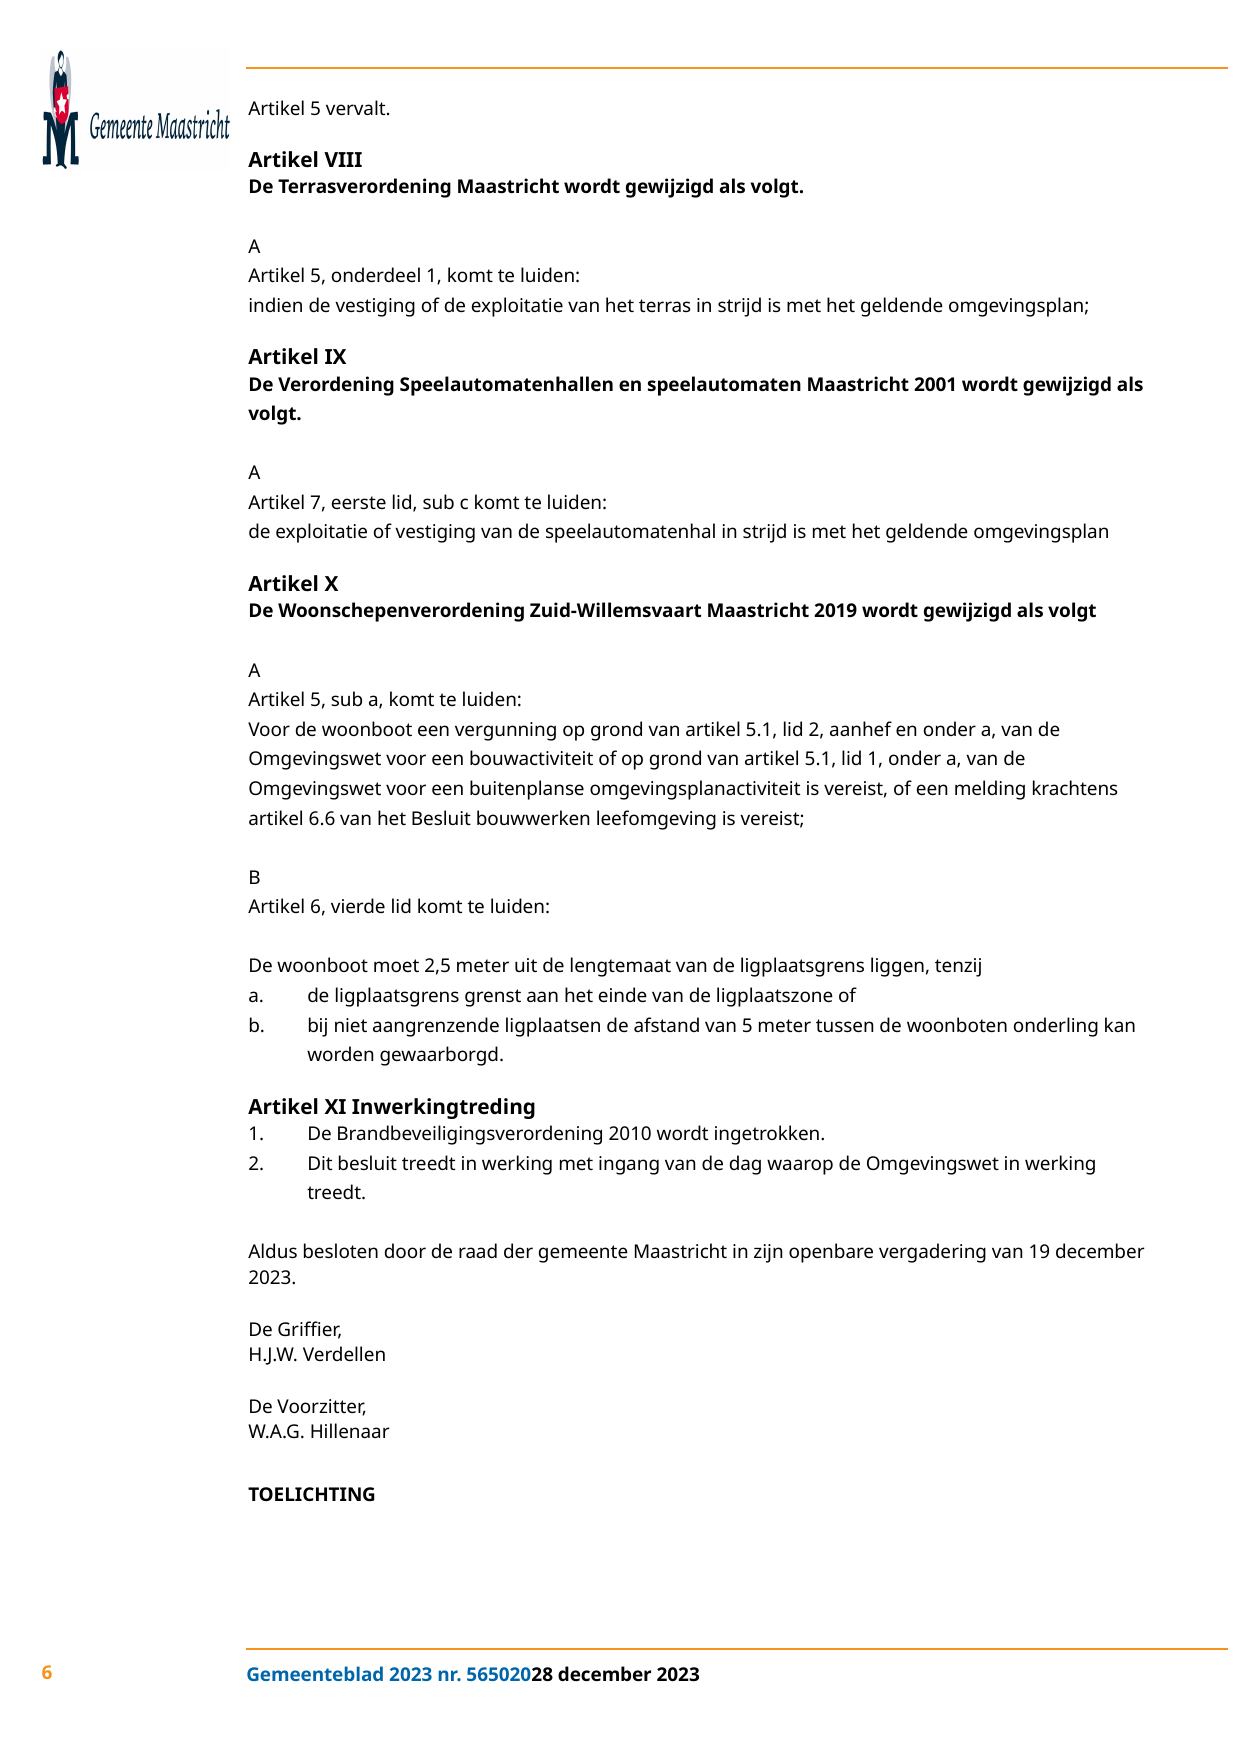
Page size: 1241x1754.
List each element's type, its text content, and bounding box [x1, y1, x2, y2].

picture [41, 47, 231, 172]
text indien de vestiging of de exploitatie van het terras in strijd is met het geldende omgevingsplan; [248, 292, 1152, 318]
table_header [248, 1569, 476, 1594]
text W.A.G. Hillenaar [248, 1419, 1152, 1444]
list Dit besluit treedt in werking met ingang van de dag waarop de Omgevingswet in werking treedt. [248, 1150, 1152, 1205]
text A [248, 657, 1152, 682]
table_header [794, 1569, 1152, 1594]
text De Voorzitter, [248, 1393, 1152, 1419]
text Artikel X [248, 569, 1152, 598]
table_header [476, 1569, 794, 1594]
text de exploitatie of vestiging van de speelautomatenhal in strijd is met het geldende omgevingsplan [248, 519, 1152, 544]
text Artikel 5, onderdeel 1, komt te luiden: [248, 262, 1152, 288]
text Artikel XI Inwerkingtreding [248, 1092, 1152, 1120]
text H.J.W. Verdellen [248, 1341, 1152, 1367]
text B [248, 864, 1152, 889]
text Artikel IX [248, 342, 1152, 371]
list De Brandbeveiligingsverordening 2010 wordt ingetrokken. [248, 1120, 1152, 1146]
text De woonboot moet 2,5 meter uit de lengtemaat van de ligplaatsgrens liggen, tenzij [248, 953, 1152, 978]
text Aldus besloten door de raad der gemeente Maastricht in zijn openbare vergadering van 19 december 2023. [248, 1238, 1152, 1290]
text A [248, 459, 1152, 485]
text Artikel 6, vierde lid komt te luiden: [248, 893, 1152, 919]
text De Terrasverordening Maastricht wordt gewijzigd als volgt. [248, 174, 1152, 199]
text Voor de woonboot een vergunning op grond van artikel 5.1, lid 2, aanhef en onder a, van de Omgevingswet voor een bouwactiviteit of op grond van artikel 5.1, lid 1, onder a, van de Omgevingswet voor een buitenplanse omgevingsplanactiviteit is vereist, of een melding krachtens artikel 6.6 van het Besluit bouwwerken leefomgeving is vereist; [248, 716, 1152, 830]
text Artikel 5 vervalt. [248, 95, 1152, 121]
text De Woonschepenverordening Zuid-Willemsvaart Maastricht 2019 wordt gewijzigd als volgt [248, 598, 1152, 623]
text TOELICHTING [248, 1470, 1152, 1510]
text Artikel 5, sub a, komt te luiden: [248, 686, 1152, 712]
list bij niet aangrenzende ligplaatsen de afstand van 5 meter tussen de woonboten onderling kan worden gewaarborgd. [248, 1012, 1152, 1067]
text De Griffier, [248, 1316, 1152, 1341]
text Artikel VIII [248, 145, 1152, 174]
list de ligplaatsgrens grenst aan het einde van de ligplaatszone of [248, 982, 1152, 1008]
text Artikel 7, eerste lid, sub c komt te luiden: [248, 489, 1152, 515]
text A [248, 233, 1152, 258]
text De Verordening Speelautomatenhallen en speelautomaten Maastricht 2001 wordt gewijzigd als volgt. [248, 371, 1152, 426]
